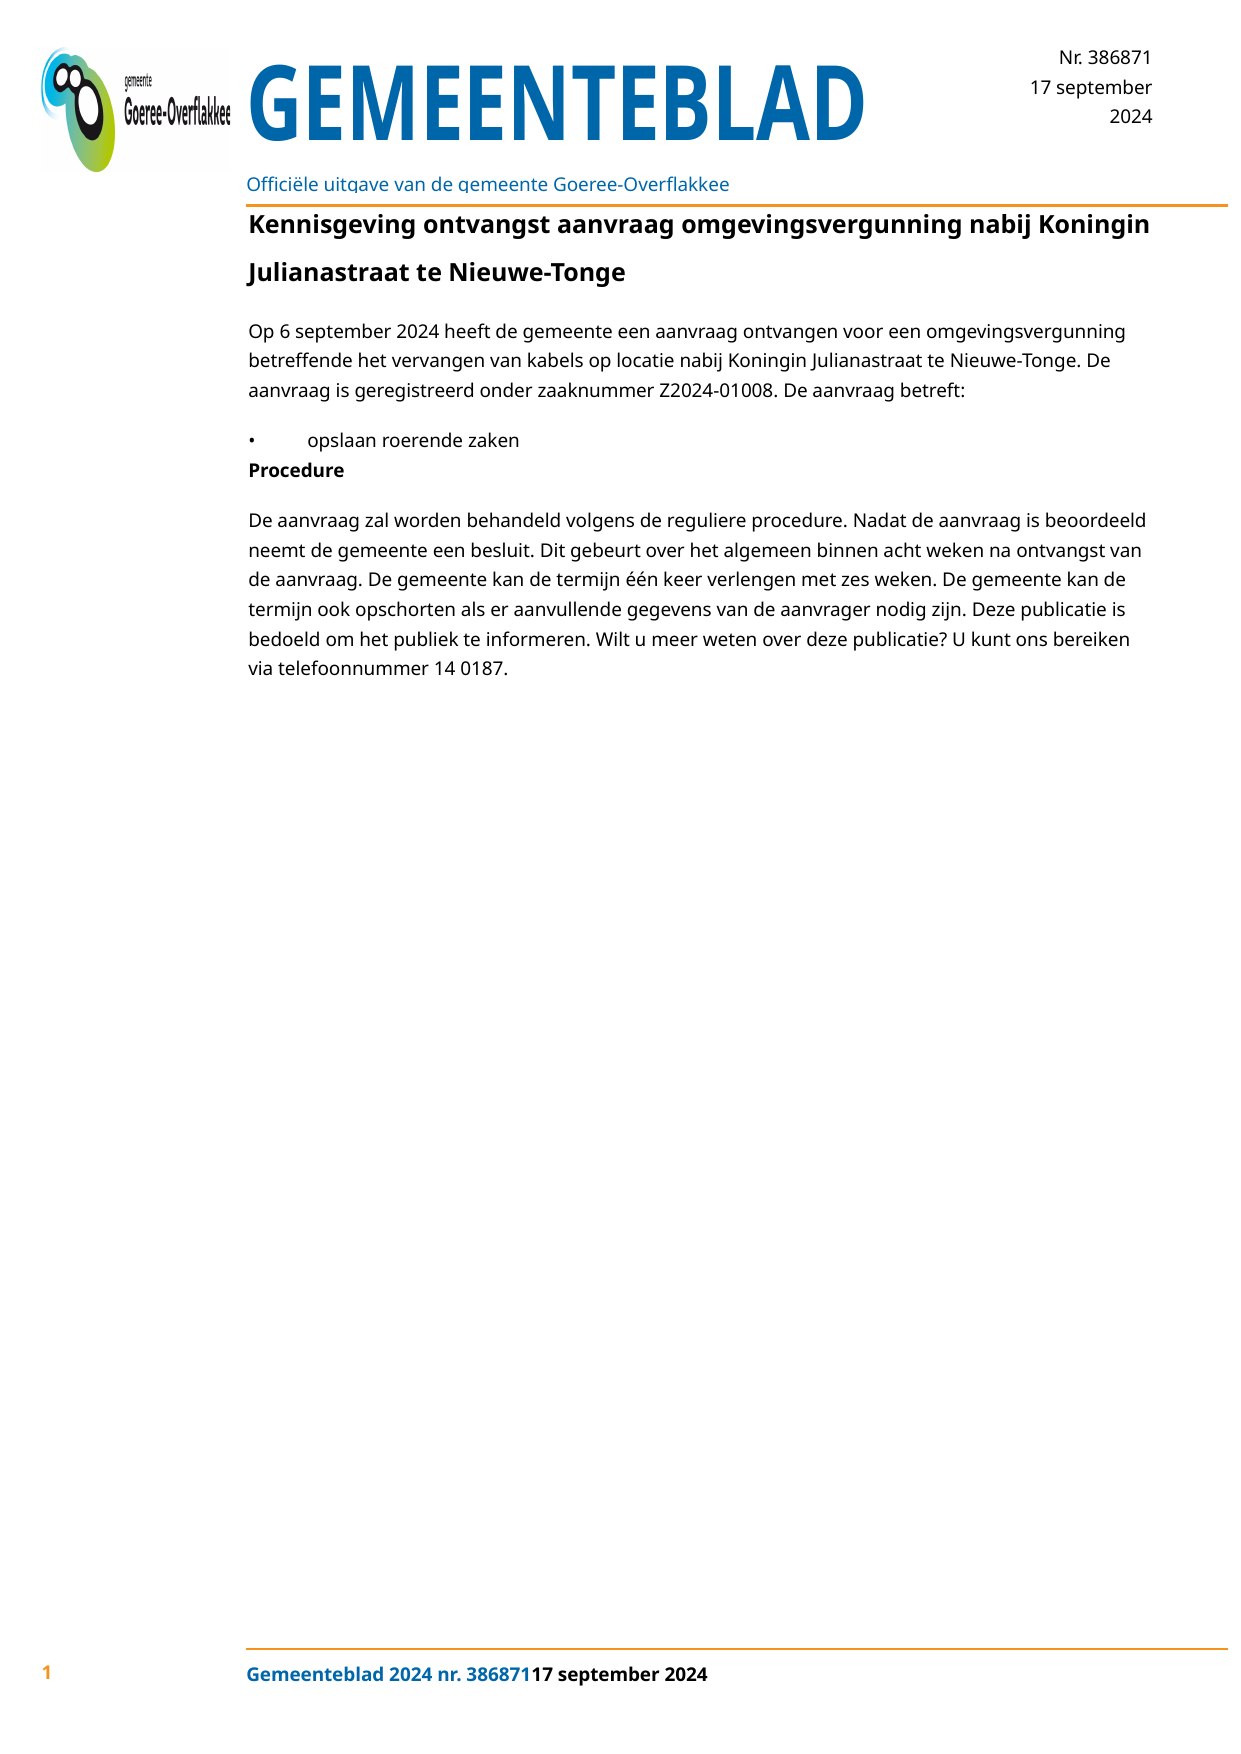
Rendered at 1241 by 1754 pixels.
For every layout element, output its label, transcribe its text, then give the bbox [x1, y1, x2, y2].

text Op 6 september 2024 heeft de gemeente een aanvraag ontvangen voor een omgevingsvergunning betreffende het vervangen van kabels op locatie nabij Koningin Julianastraat te Nieuwe-Tonge. De aanvraag is geregistreerd onder zaaknummer Z2024-01008. De aanvraag betreft: [248, 318, 1152, 403]
text Procedure [248, 457, 1152, 483]
text De aanvraag zal worden behandeld volgens de reguliere procedure. Nadat de aanvraag is beoordeeld neemt de gemeente een besluit. Dit gebeurt over het algemeen binnen acht weken na ontvangst van de aanvraag. De gemeente kan de termijn één keer verlengen met zes weken. De gemeente kan de termijn ook opschorten als er aanvullende gegevens van de aanvrager nodig zijn. Deze publicatie is bedoeld om het publiek te informeren. Wilt u meer weten over deze publicatie? U kunt ons bereiken via telefoonnummer 14 0187. [248, 507, 1152, 681]
picture [41, 47, 231, 172]
list opslaan roerende zaken [248, 427, 1152, 453]
text Kennisgeving ontvangst aanvraag omgevingsvergunning nabij Koningin Julianastraat te Nieuwe-Tonge [248, 207, 1152, 288]
